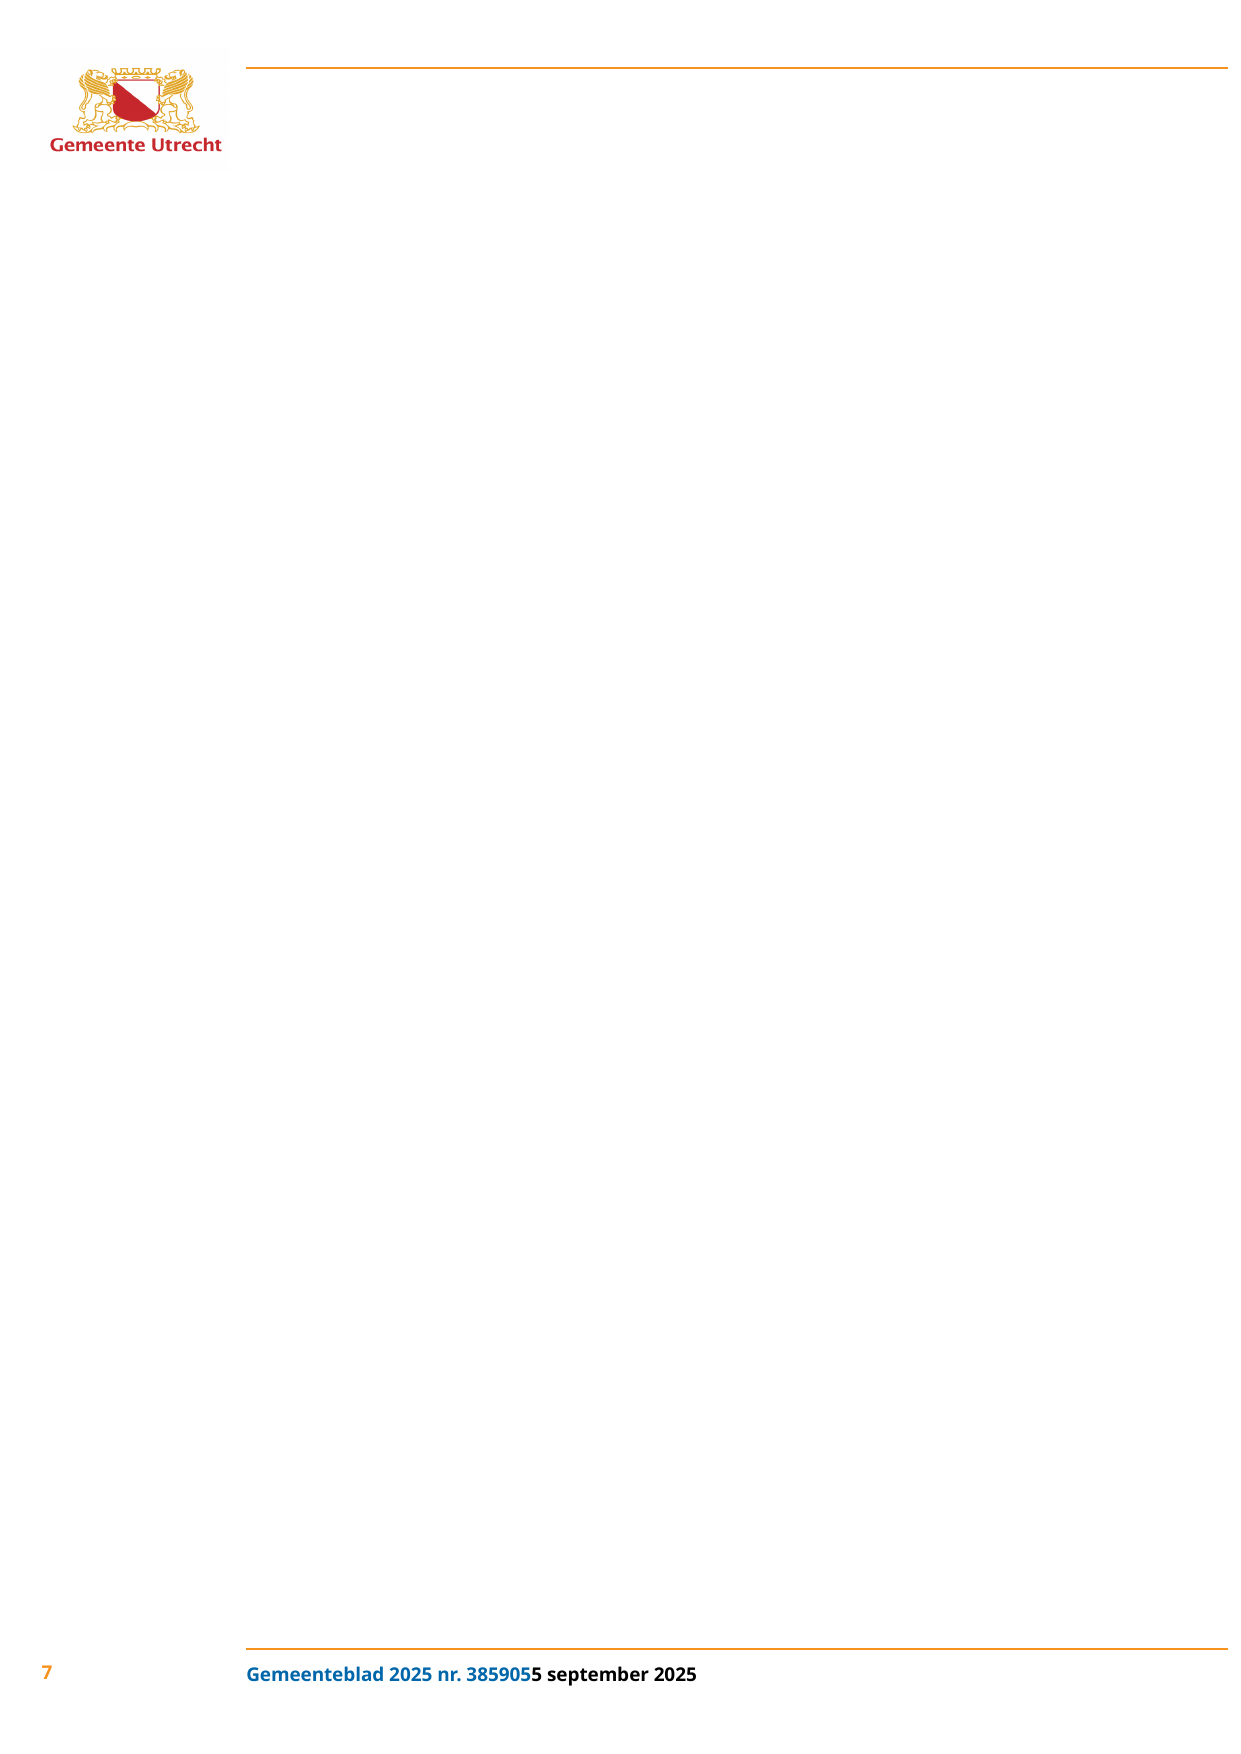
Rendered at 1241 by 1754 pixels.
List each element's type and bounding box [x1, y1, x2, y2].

picture [41, 47, 231, 172]
